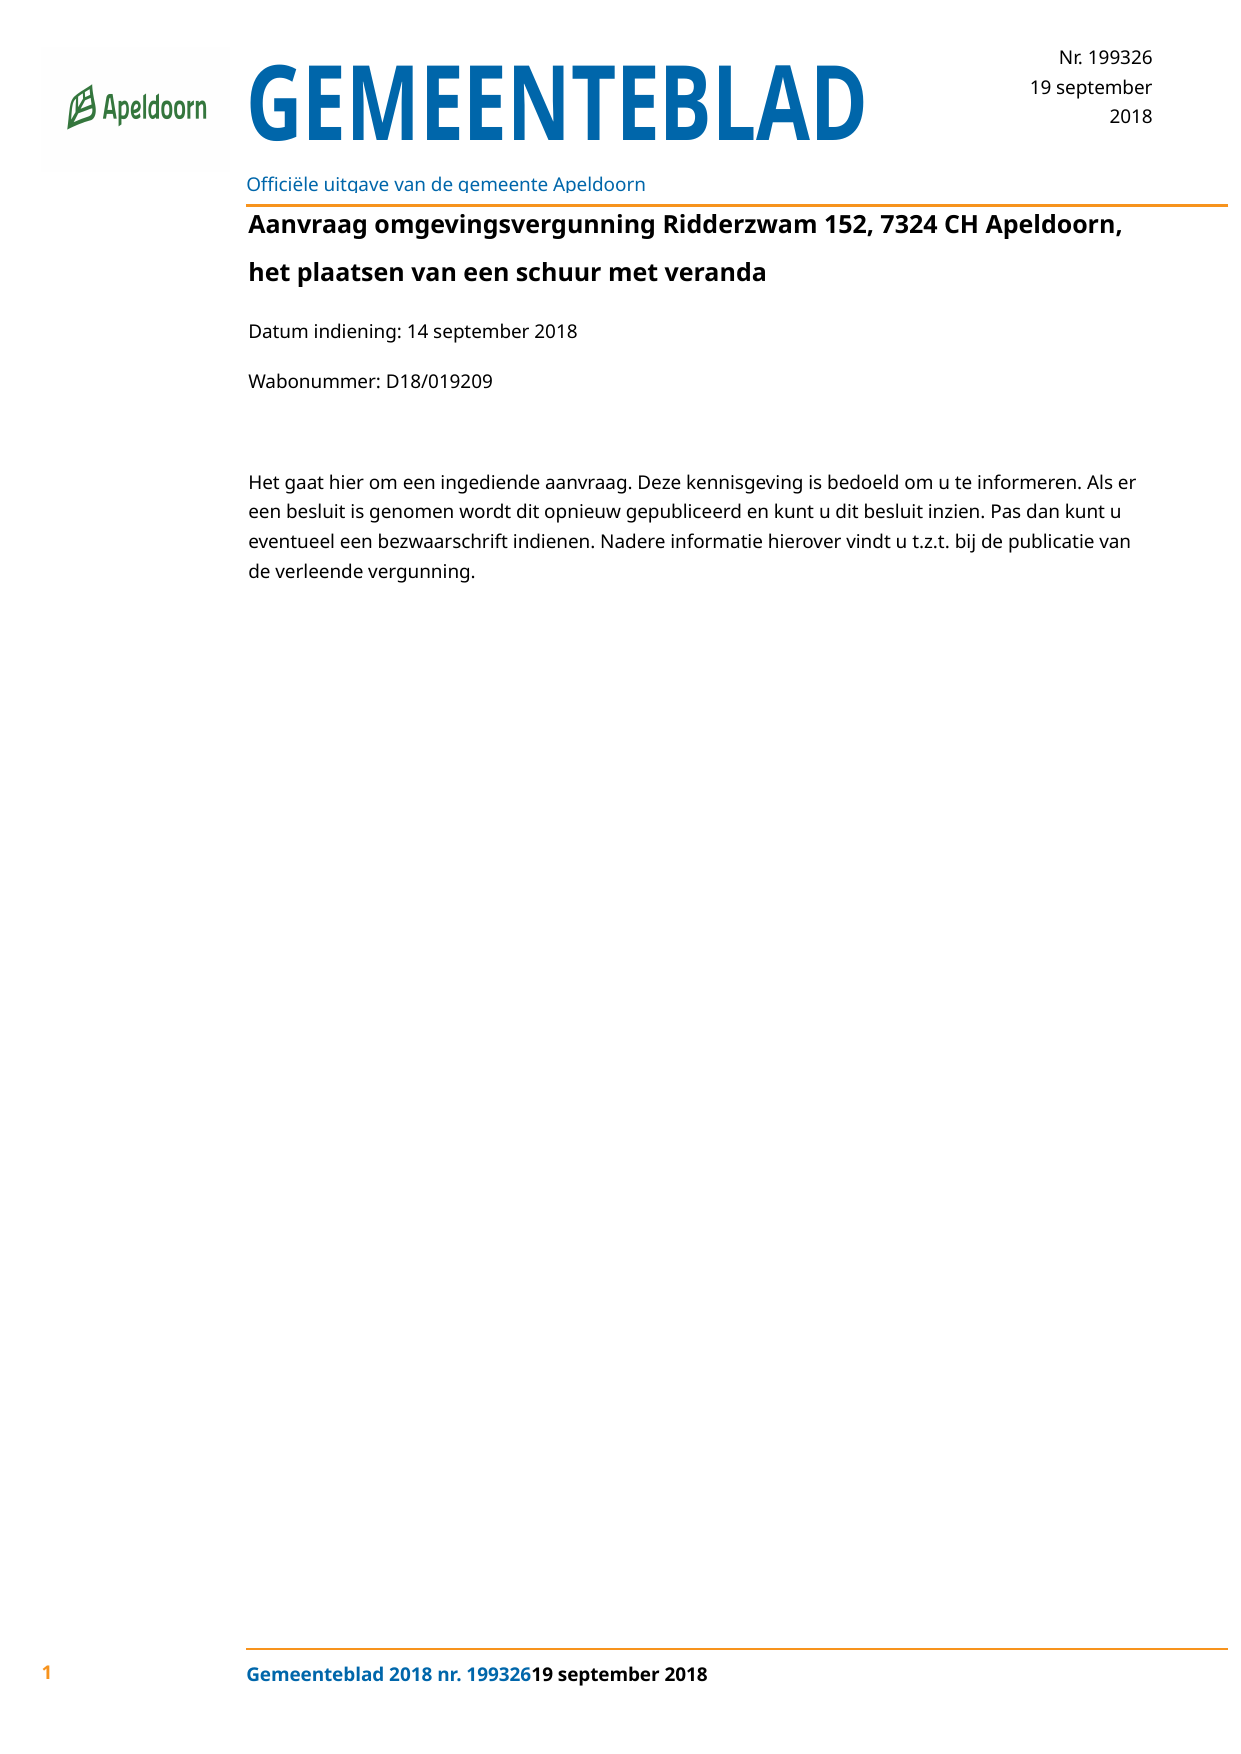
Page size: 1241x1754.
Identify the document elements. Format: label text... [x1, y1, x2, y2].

text Datum indiening: 14 september 2018 [248, 318, 1152, 344]
text Het gaat hier om een ingediende aanvraag. Deze kennisgeving is bedoeld om u te informeren. Als er een besluit is genomen wordt dit opnieuw gepubliceerd en kunt u dit besluit inzien. Pas dan kunt u eventueel een bezwaarschrift indienen. Nadere informatie hierover vindt u t.z.t. bij de publicatie van de verleende vergunning. [248, 469, 1152, 584]
text Wabonummer: D18/019209 [248, 368, 1152, 394]
text Aanvraag omgevingsvergunning Ridderzwam 152, 7324 CH Apeldoorn, het plaatsen van een schuur met veranda [248, 207, 1152, 288]
picture [41, 47, 231, 172]
